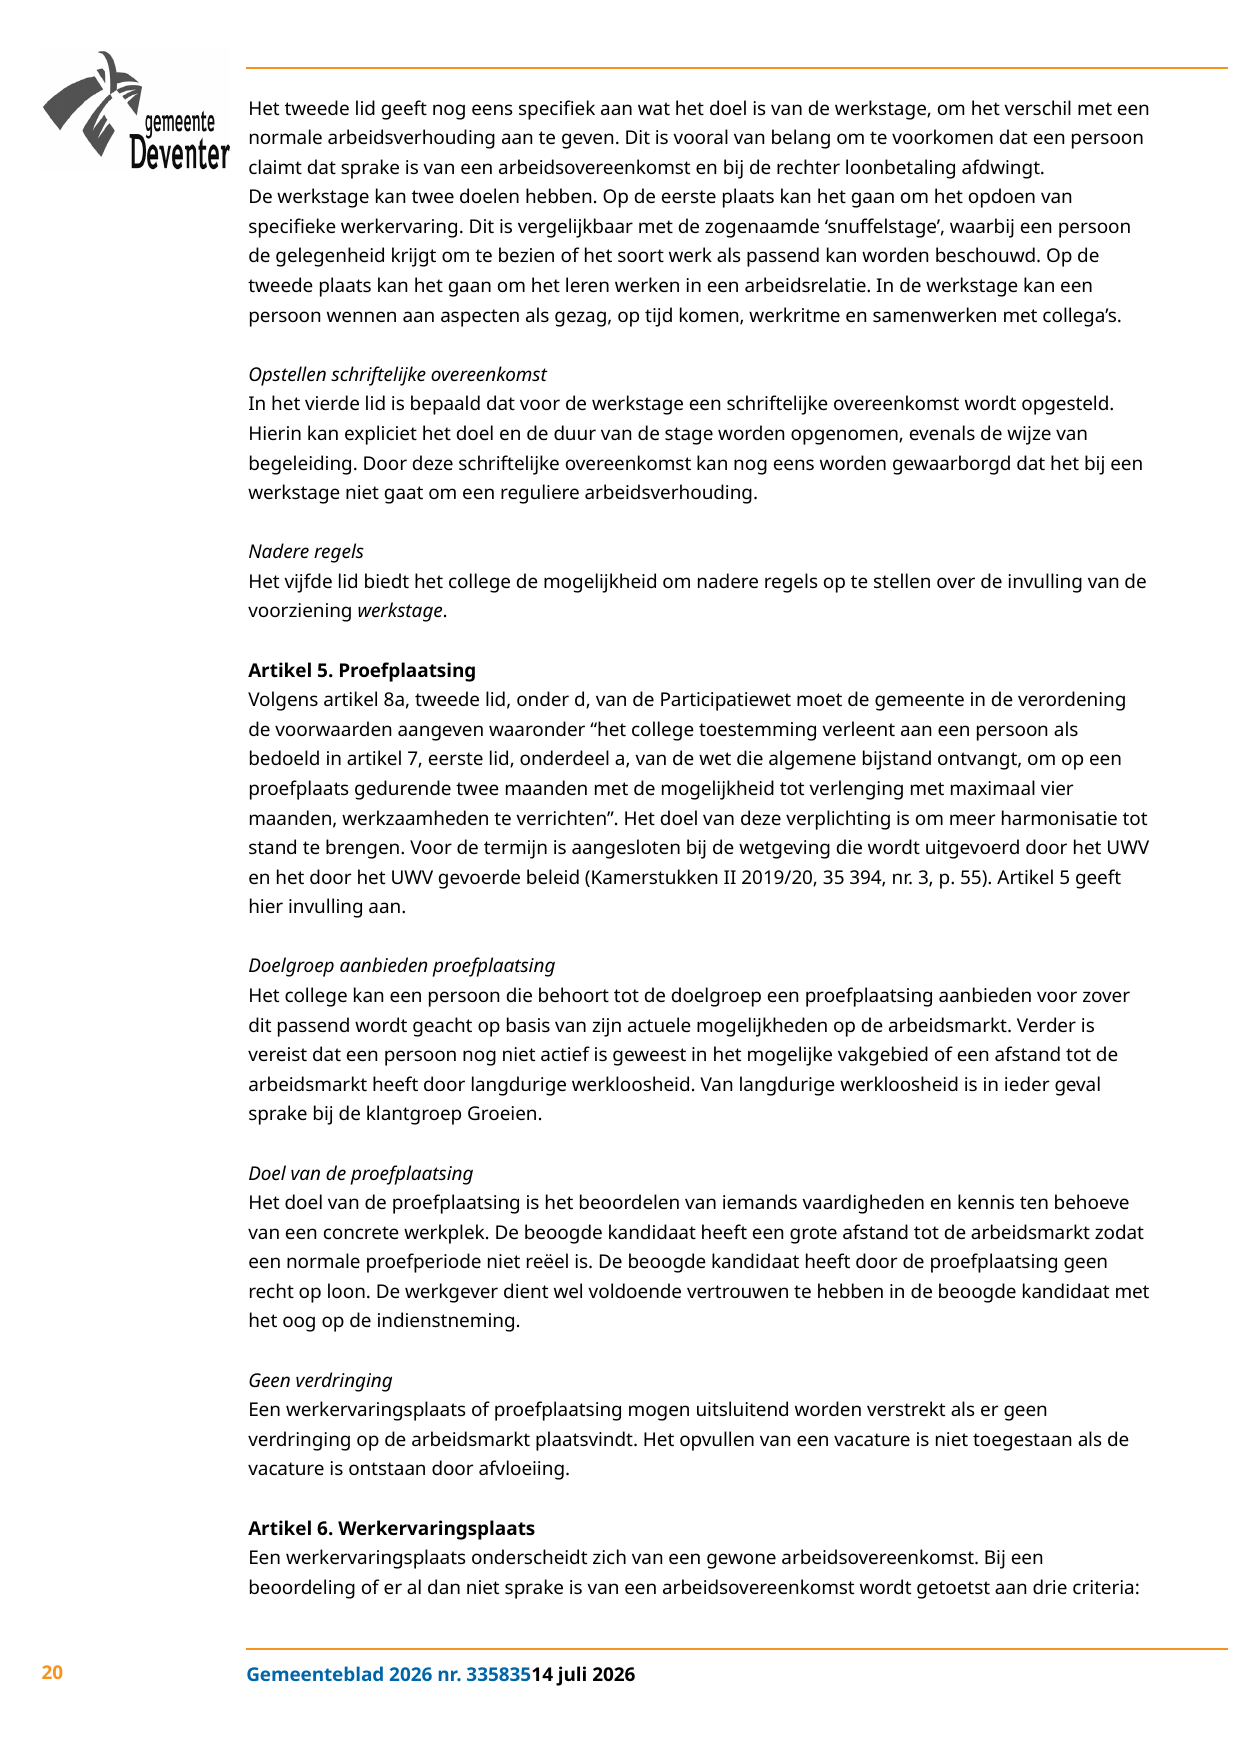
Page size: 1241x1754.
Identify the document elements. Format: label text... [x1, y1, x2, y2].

text Artikel 5. Proefplaatsing [248, 657, 1152, 683]
text In het vierde lid is bepaald dat voor de werkstage een schriftelijke overeenkomst wordt opgesteld. Hierin kan expliciet het doel en de duur van de stage worden opgenomen, evenals de wijze van begeleiding. Door deze schriftelijke overeenkomst kan nog eens worden gewaarborgd dat het bij een werkstage niet gaat om een reguliere arbeidsverhouding. [248, 391, 1152, 505]
text Het college kan een persoon die behoort tot de doelgroep een proefplaatsing aanbieden voor zover dit passend wordt geacht op basis van zijn actuele mogelijkheden op de arbeidsmarkt. Verder is vereist dat een persoon nog niet actief is geweest in het mogelijke vakgebied of een afstand tot de arbeidsmarkt heeft door langdurige werkloosheid. Van langdurige werkloosheid is in ieder geval sprake bij de klantgroep Groeien. [248, 982, 1152, 1126]
text Doelgroep aanbieden proefplaatsing [248, 953, 1152, 978]
text Geen verdringing [248, 1367, 1152, 1393]
text Een werkervaringsplaats onderscheidt zich van een gewone arbeidsovereenkomst. Bij een beoordeling of er al dan niet sprake is van een arbeidsovereenkomst wordt getoetst aan drie criteria: [248, 1544, 1152, 1600]
text Het tweede lid geeft nog eens specifiek aan wat het doel is van de werkstage, om het verschil met een normale arbeidsverhouding aan te geven. Dit is vooral van belang om te voorkomen dat een persoon claimt dat sprake is van een arbeidsovereenkomst en bij de rechter loonbetaling afdwingt. [248, 95, 1152, 180]
text De werkstage kan twee doelen hebben. Op de eerste plaats kan het gaan om het opdoen van specifieke werkervaring. Dit is vergelijkbaar met de zogenaamde ‘snuffelstage’, waarbij een persoon de gelegenheid krijgt om te bezien of het soort werk als passend kan worden beschouwd. Op de tweede plaats kan het gaan om het leren werken in een arbeidsrelatie. In de werkstage kan een persoon wennen aan aspecten als gezag, op tijd komen, werkritme en samenwerken met collega’s. [248, 183, 1152, 328]
text Het doel van de proefplaatsing is het beoordelen van iemands vaardigheden en kennis ten behoeve van een concrete werkplek. De beoogde kandidaat heeft een grote afstand tot de arbeidsmarkt zodat een normale proefperiode niet reëel is. De beoogde kandidaat heeft door de proefplaatsing geen recht op loon. De werkgever dient wel voldoende vertrouwen te hebben in de beoogde kandidaat met het oog op de indienstneming. [248, 1189, 1152, 1333]
text Het vijfde lid biedt het college de mogelijkheid om nadere regels op te stellen over de invulling van de voorziening werkstage. [248, 568, 1152, 623]
text Artikel 6. Werkervaringsplaats [248, 1515, 1152, 1541]
text Een werkervaringsplaats of proefplaatsing mogen uitsluitend worden verstrekt als er geen verdringing op de arbeidsmarkt plaatsvindt. Het opvullen van een vacature is niet toegestaan als de vacature is ontstaan door afvloeiing. [248, 1396, 1152, 1481]
text Doel van de proefplaatsing [248, 1160, 1152, 1186]
text Opstellen schriftelijke overeenkomst [248, 361, 1152, 387]
picture [41, 47, 231, 172]
text Volgens artikel 8a, tweede lid, onder d, van de Participatiewet moet de gemeente in de verordening de voorwaarden aangeven waaronder “het college toestemming verleent aan een persoon als bedoeld in artikel 7, eerste lid, onderdeel a, van de wet die algemene bijstand ontvangt, om op een proefplaats gedurende twee maanden met de mogelijkheid tot verlenging met maximaal vier maanden, werkzaamheden te verrichten”. Het doel van deze verplichting is om meer harmonisatie tot stand te brengen. Voor de termijn is aangesloten bij de wetgeving die wordt uitgevoerd door het UWV en het door het UWV gevoerde beleid (Kamerstukken II 2019/20, 35 394, nr. 3, p. 55). Artikel 5 geeft hier invulling aan. [248, 686, 1152, 919]
text Nadere regels [248, 538, 1152, 564]
